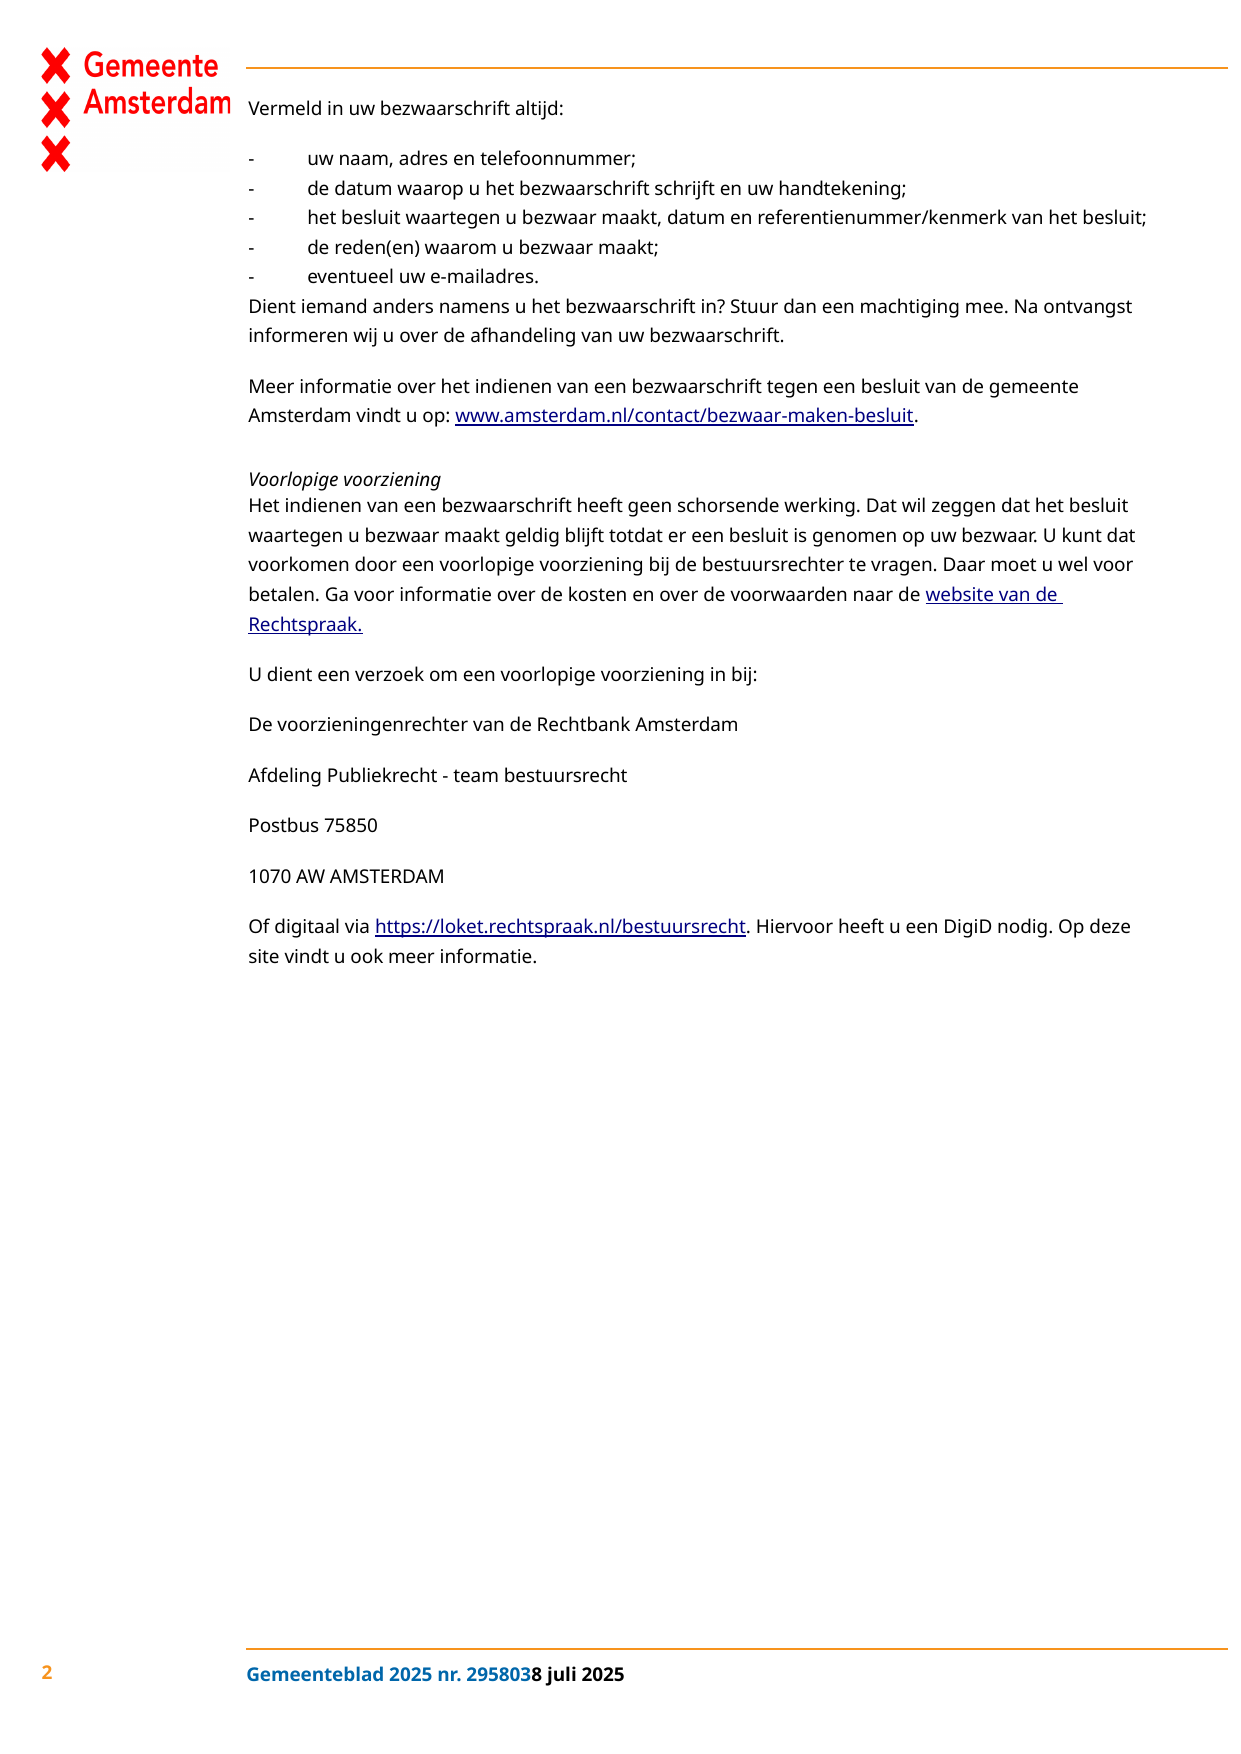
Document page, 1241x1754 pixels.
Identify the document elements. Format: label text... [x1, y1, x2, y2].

text Voorlopige voorziening [248, 467, 1152, 492]
text U dient een verzoek om een voorlopige voorziening in bij: [248, 661, 1152, 687]
text Meer informatie over het indienen van een bezwaarschrift tegen een besluit van de gemeente Amsterdam vindt u op: www.amsterdam.nl/contact/bezwaar-maken-besluit. [248, 373, 1152, 428]
text Dient iemand anders namens u het bezwaarschrift in? Stuur dan een machtiging mee. Na ontvangst informeren wij u over de afhandeling van uw bezwaarschrift. [248, 293, 1152, 348]
text Vermeld in uw bezwaarschrift altijd: [248, 95, 1152, 121]
text Afdeling Publiekrecht - team bestuursrecht [248, 762, 1152, 788]
list het besluit waartegen u bezwaar maakt, datum en referentienummer/kenmerk van het besluit; [248, 204, 1152, 230]
picture [41, 47, 231, 172]
text Of digitaal via https://loket.rechtspraak.nl/bestuursrecht. Hiervoor heeft u een DigiD nodig. Op deze site vindt u ook meer informatie. [248, 913, 1152, 968]
list uw naam, adres en telefoonnummer; [248, 145, 1152, 171]
text De voorzieningenrechter van de Rechtbank Amsterdam [248, 712, 1152, 737]
list de reden(en) waarom u bezwaar maakt; [248, 234, 1152, 260]
list de datum waarop u het bezwaarschrift schrijft en uw handtekening; [248, 175, 1152, 201]
text 1070 AW AMSTERDAM [248, 863, 1152, 888]
list eventueel uw e-mailadres. [248, 263, 1152, 289]
text Postbus 75850 [248, 812, 1152, 838]
text Het indienen van een bezwaarschrift heeft geen schorsende werking. Dat wil zeggen dat het besluit waartegen u bezwaar maakt geldig blijft totdat er een besluit is genomen op uw bezwaar. U kunt dat voorkomen door een voorlopige voorziening bij de bestuursrechter te vragen. Daar moet u wel voor betalen. Ga voor informatie over de kosten en over de voorwaarden naar de website van de Rechtspraak. [248, 492, 1152, 636]
